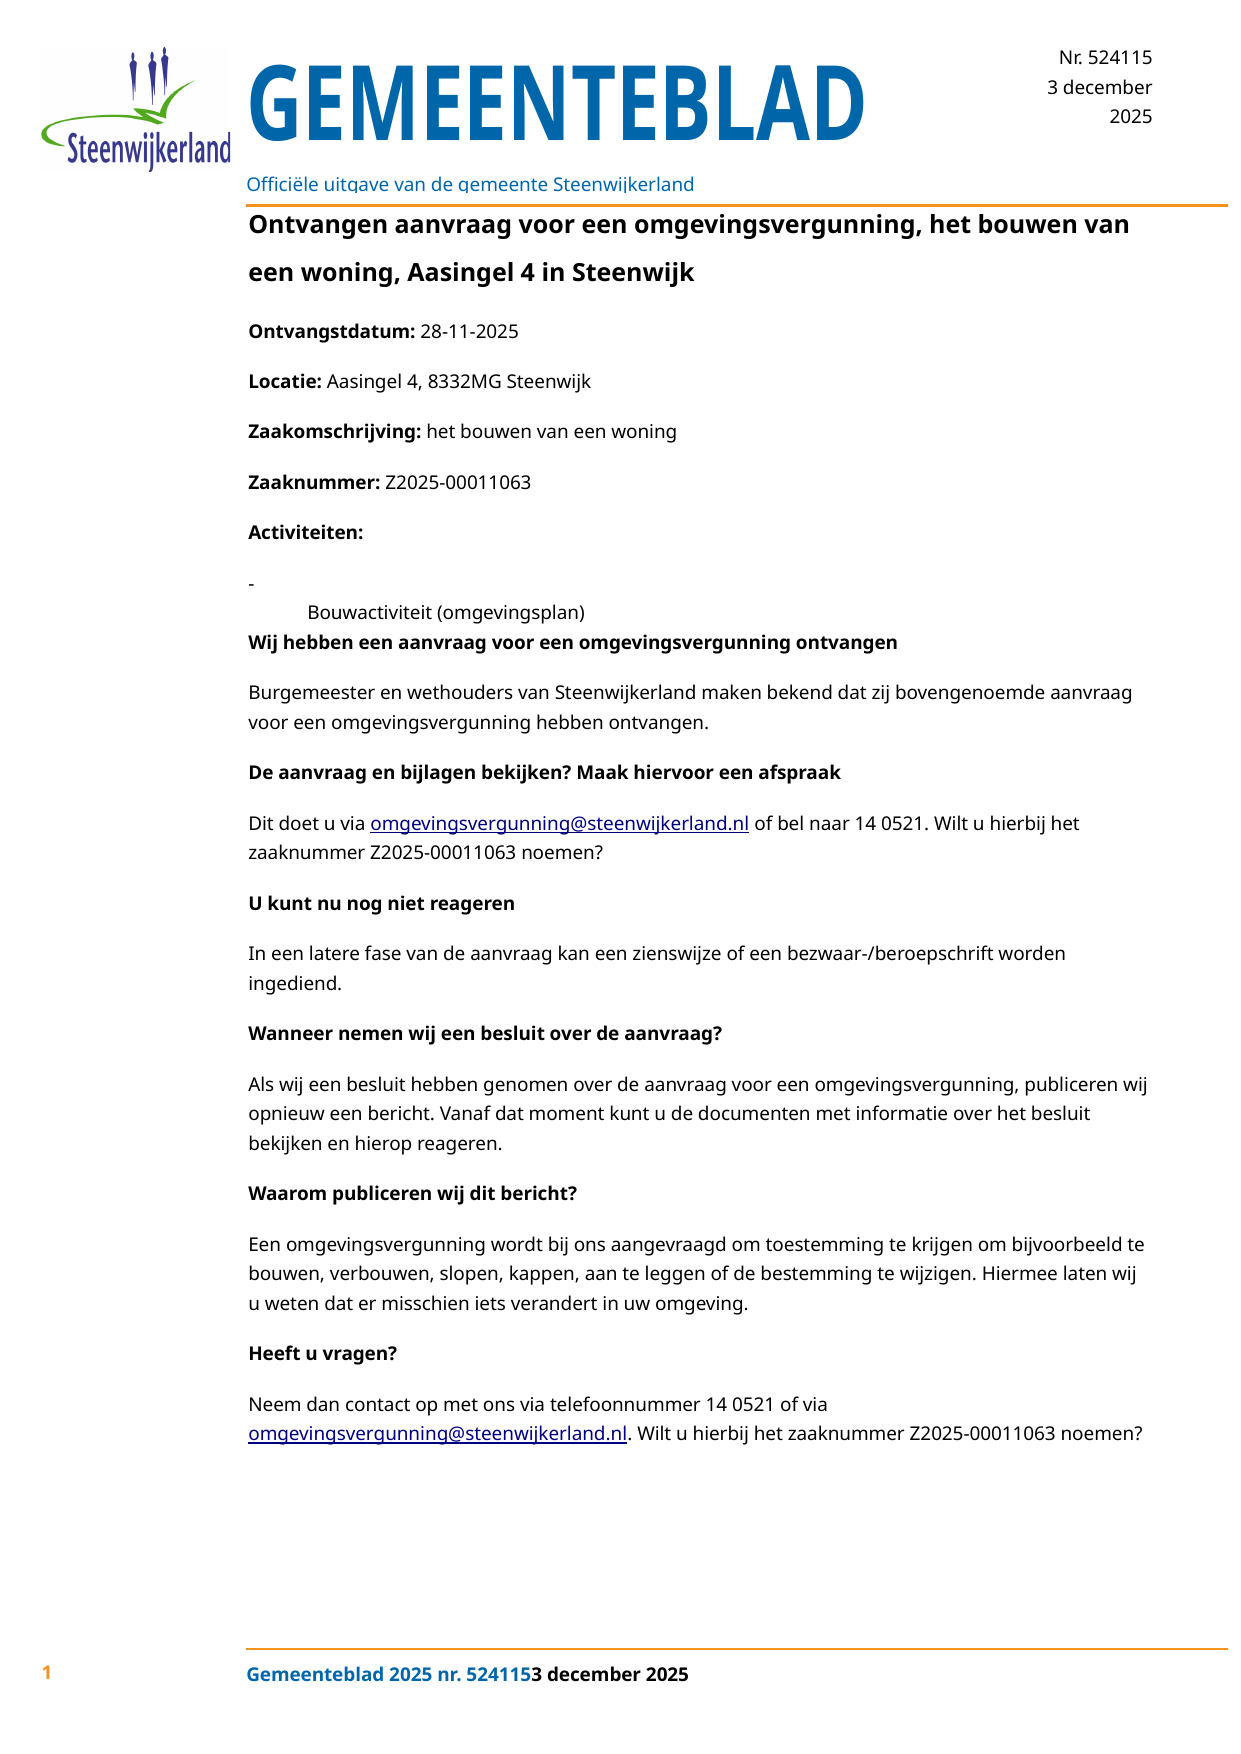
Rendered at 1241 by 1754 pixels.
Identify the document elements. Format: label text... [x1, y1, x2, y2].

text Ontvangen aanvraag voor een omgevingsvergunning, het bouwen van een woning, Aasingel 4 in Steenwijk [248, 207, 1152, 288]
text Een omgevingsvergunning wordt bij ons aangevraagd om toestemming te krijgen om bijvoorbeeld te bouwen, verbouwen, slopen, kappen, aan te leggen of de bestemming te wijzigen. Hiermee laten wij u weten dat er misschien iets verandert in uw omgeving. [248, 1231, 1152, 1316]
text Wanneer nemen wij een besluit over de aanvraag? [248, 1020, 1152, 1046]
text U kunt nu nog niet reageren [248, 890, 1152, 916]
picture [41, 47, 231, 172]
text Heeft u vragen? [248, 1340, 1152, 1366]
text Activiteiten: [248, 519, 1152, 545]
text Als wij een besluit hebben genomen over de aanvraag voor een omgevingsvergunning, publiceren wij opnieuw een bericht. Vanaf dat moment kunt u de documenten met informatie over het besluit bekijken en hierop reageren. [248, 1071, 1152, 1156]
text Zaakomschrijving: het bouwen van een woning [248, 419, 1152, 444]
text Neem dan contact op met ons via telefoonnummer 14 0521 of via omgevingsvergunning@steenwijkerland.nl. Wilt u hierbij het zaaknummer Z2025-00011063 noemen? [248, 1391, 1152, 1446]
list Bouwactiviteit (omgevingsplan) [248, 599, 1152, 625]
text In een latere fase van de aanvraag kan een zienswijze of een bezwaar-/beroepschrift worden ingediend. [248, 940, 1152, 996]
text Zaaknummer: Z2025-00011063 [248, 469, 1152, 495]
text Wij hebben een aanvraag voor een omgevingsvergunning ontvangen [248, 629, 1152, 655]
text Locatie: Aasingel 4, 8332MG Steenwijk [248, 368, 1152, 394]
text Dit doet u via omgevingsvergunning@steenwijkerland.nl of bel naar 14 0521. Wilt u hierbij het zaaknummer Z2025-00011063 noemen? [248, 810, 1152, 865]
text Waarom publiceren wij dit bericht? [248, 1180, 1152, 1206]
text Burgemeester en wethouders van Steenwijkerland maken bekend dat zij bovengenoemde aanvraag voor een omgevingsvergunning hebben ontvangen. [248, 679, 1152, 735]
text De aanvraag en bijlagen bekijken? Maak hiervoor een afspraak [248, 759, 1152, 785]
text Ontvangstdatum: 28-11-2025 [248, 318, 1152, 344]
